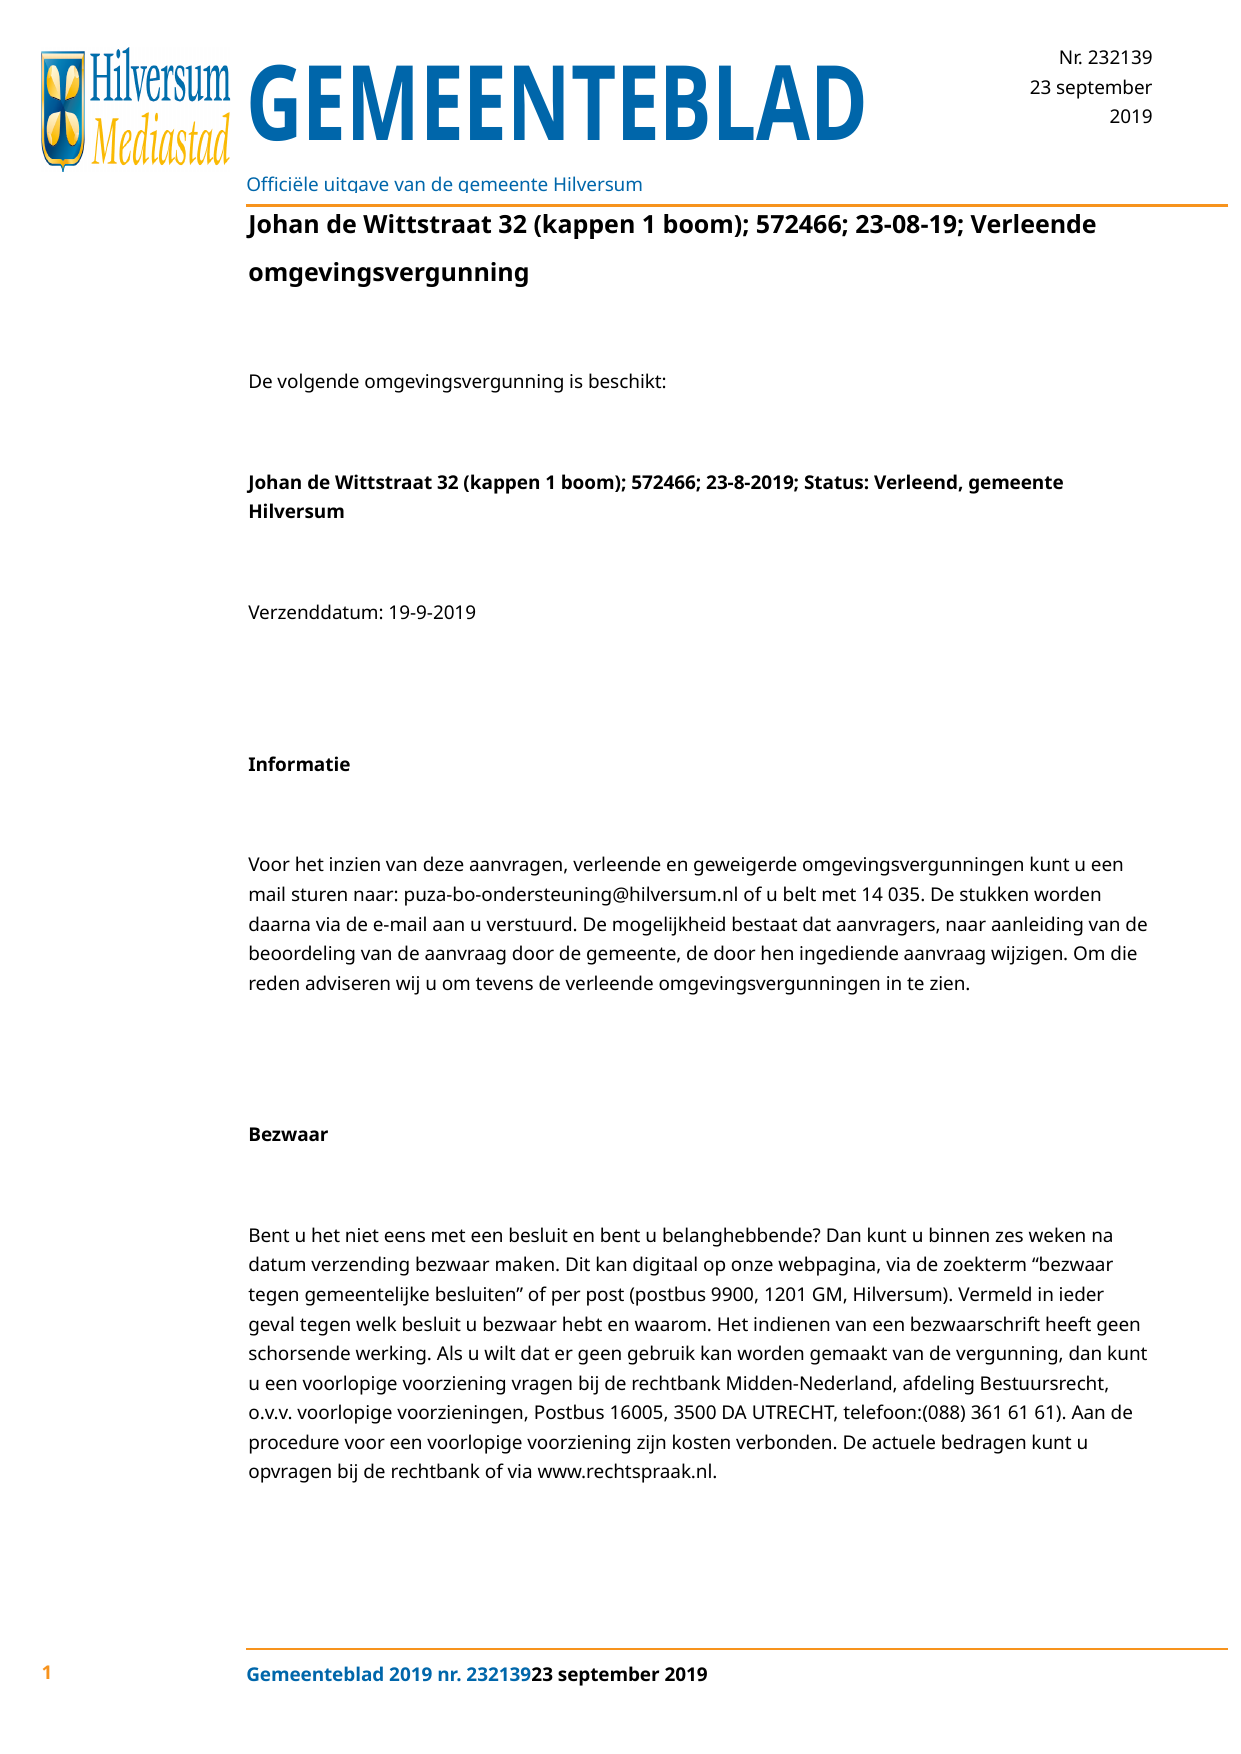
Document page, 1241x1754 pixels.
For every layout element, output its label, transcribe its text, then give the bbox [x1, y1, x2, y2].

text Johan de Wittstraat 32 (kappen 1 boom); 572466; 23-8-2019; Status: Verleend, gemeente Hilversum [248, 469, 1152, 524]
picture [41, 47, 231, 172]
text Bezwaar [248, 1121, 1152, 1147]
text Johan de Wittstraat 32 (kappen 1 boom); 572466; 23-08-19; Verleende omgevingsvergunning [248, 207, 1152, 288]
text De volgende omgevingsvergunning is beschikt: [248, 368, 1152, 394]
text Informatie [248, 751, 1152, 777]
text Verzenddatum: 19-9-2019 [248, 599, 1152, 625]
text Bent u het niet eens met een besluit en bent u belanghebbende? Dan kunt u binnen zes weken na datum verzending bezwaar maken. Dit kan digitaal op onze webpagina, via de zoekterm “bezwaar tegen gemeentelijke besluiten” of per post (postbus 9900, 1201 GM, Hilversum). Vermeld in ieder geval tegen welk besluit u bezwaar hebt en waarom. Het indienen van een bezwaarschrift heeft geen schorsende werking. Als u wilt dat er geen gebruik kan worden gemaakt van de vergunning, dan kunt u een voorlopige voorziening vragen bij de rechtbank Midden-Nederland, afdeling Bestuursrecht, o.v.v. voorlopige voorzieningen, Postbus 16005, 3500 DA UTRECHT, telefoon:(088) 361 61 61). Aan de procedure voor een voorlopige voorziening zijn kosten verbonden. De actuele bedragen kunt u opvragen bij de rechtbank of via www.rechtspraak.nl. [248, 1222, 1152, 1484]
text Voor het inzien van deze aanvragen, verleende en geweigerde omgevingsvergunningen kunt u een mail sturen naar: puza-bo-ondersteuning@hilversum.nl of u belt met 14 035. De stukken worden daarna via de e-mail aan u verstuurd. De mogelijkheid bestaat dat aanvragers, naar aanleiding van de beoordeling van de aanvraag door de gemeente, de door hen ingediende aanvraag wijzigen. Om die reden adviseren wij u om tevens de verleende omgevingsvergunningen in te zien. [248, 852, 1152, 996]
